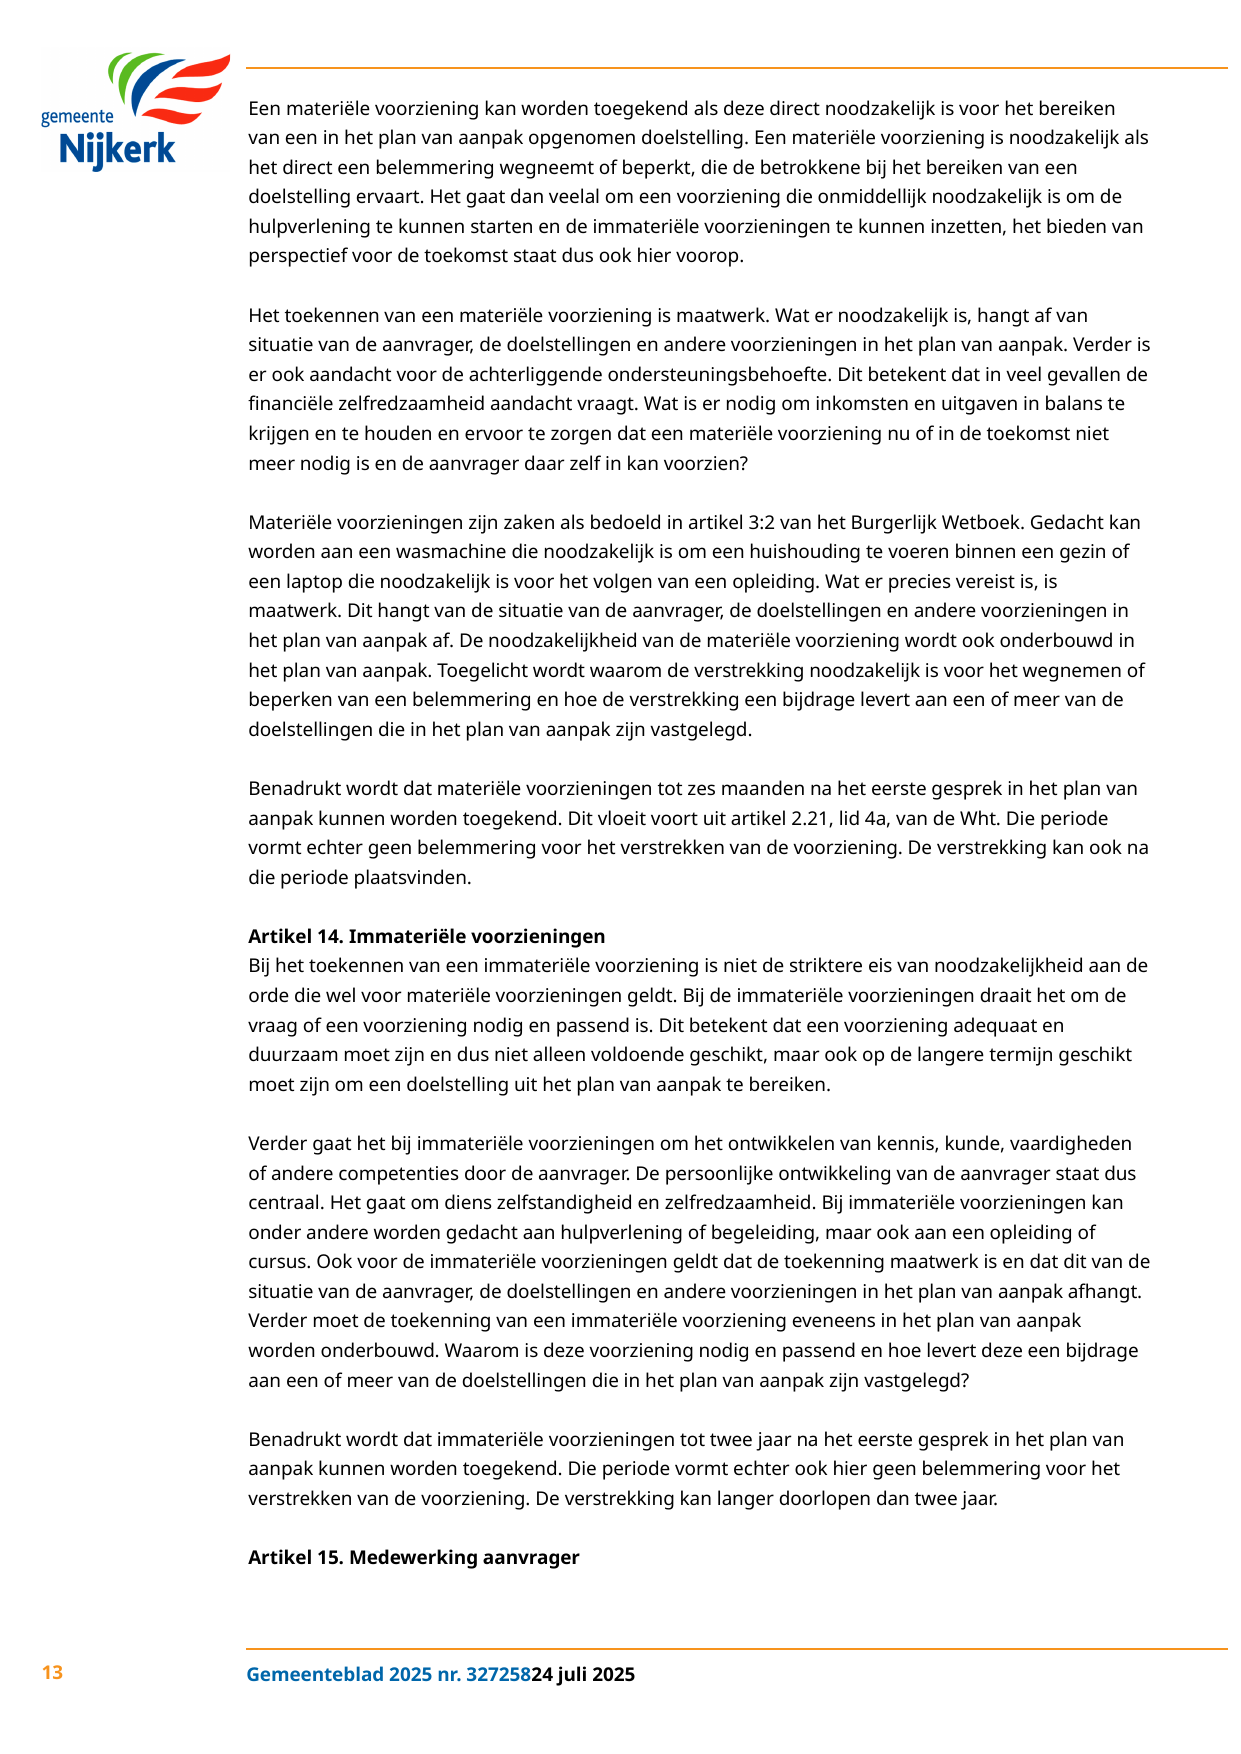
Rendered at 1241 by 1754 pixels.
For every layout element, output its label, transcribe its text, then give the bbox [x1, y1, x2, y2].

text Benadrukt wordt dat materiële voorzieningen tot zes maanden na het eerste gesprek in het plan van aanpak kunnen worden toegekend. Dit vloeit voort uit artikel 2.21, lid 4a, van de Wht. Die periode vormt echter geen belemmering voor het verstrekken van de voorziening. De verstrekking kan ook na die periode plaatsvinden. [248, 775, 1152, 890]
text Artikel 15. Medewerking aanvrager [248, 1544, 1152, 1570]
text Het toekennen van een materiële voorziening is maatwerk. Wat er noodzakelijk is, hangt af van situatie van de aanvrager, de doelstellingen en andere voorzieningen in het plan van aanpak. Verder is er ook aandacht voor de achterliggende ondersteuningsbehoefte. Dit betekent dat in veel gevallen de financiële zelfredzaamheid aandacht vraagt. Wat is er nodig om inkomsten en uitgaven in balans te krijgen en te houden en ervoor te zorgen dat een materiële voorziening nu of in de toekomst niet meer nodig is en de aanvrager daar zelf in kan voorzien? [248, 302, 1152, 476]
picture [41, 47, 231, 172]
text Materiële voorzieningen zijn zaken als bedoeld in artikel 3:2 van het Burgerlijk Wetboek. Gedacht kan worden aan een wasmachine die noodzakelijk is om een huishouding te voeren binnen een gezin of een laptop die noodzakelijk is voor het volgen van een opleiding. Wat er precies vereist is, is maatwerk. Dit hangt van de situatie van de aanvrager, de doelstellingen en andere voorzieningen in het plan van aanpak af. De noodzakelijkheid van de materiële voorziening wordt ook onderbouwd in het plan van aanpak. Toegelicht wordt waarom de verstrekking noodzakelijk is voor het wegnemen of beperken van een belemmering en hoe de verstrekking een bijdrage levert aan een of meer van de doelstellingen die in het plan van aanpak zijn vastgelegd. [248, 509, 1152, 742]
text Benadrukt wordt dat immateriële voorzieningen tot twee jaar na het eerste gesprek in het plan van aanpak kunnen worden toegekend. Die periode vormt echter ook hier geen belemmering voor het verstrekken van de voorziening. De verstrekking kan langer doorlopen dan twee jaar. [248, 1426, 1152, 1511]
text Een materiële voorziening kan worden toegekend als deze direct noodzakelijk is voor het bereiken van een in het plan van aanpak opgenomen doelstelling. Een materiële voorziening is noodzakelijk als het direct een belemmering wegneemt of beperkt, die de betrokkene bij het bereiken van een doelstelling ervaart. Het gaat dan veelal om een voorziening die onmiddellijk noodzakelijk is om de hulpverlening te kunnen starten en de immateriële voorzieningen te kunnen inzetten, het bieden van perspectief voor de toekomst staat dus ook hier voorop. [248, 95, 1152, 268]
text Bij het toekennen van een immateriële voorziening is niet de striktere eis van noodzakelijkheid aan de orde die wel voor materiële voorzieningen geldt. Bij de immateriële voorzieningen draait het om de vraag of een voorziening nodig en passend is. Dit betekent dat een voorziening adequaat en duurzaam moet zijn en dus niet alleen voldoende geschikt, maar ook op de langere termijn geschikt moet zijn om een doelstelling uit het plan van aanpak te bereiken. [248, 953, 1152, 1097]
text Artikel 14. Immateriële voorzieningen [248, 923, 1152, 949]
text Verder gaat het bij immateriële voorzieningen om het ontwikkelen van kennis, kunde, vaardigheden of andere competenties door de aanvrager. De persoonlijke ontwikkeling van de aanvrager staat dus centraal. Het gaat om diens zelfstandigheid en zelfredzaamheid. Bij immateriële voorzieningen kan onder andere worden gedacht aan hulpverlening of begeleiding, maar ook aan een opleiding of cursus. Ook voor de immateriële voorzieningen geldt dat de toekenning maatwerk is en dat dit van de situatie van de aanvrager, de doelstellingen en andere voorzieningen in het plan van aanpak afhangt. Verder moet de toekenning van een immateriële voorziening eveneens in het plan van aanpak worden onderbouwd. Waarom is deze voorziening nodig en passend en hoe levert deze een bijdrage aan een of meer van de doelstellingen die in het plan van aanpak zijn vastgelegd? [248, 1130, 1152, 1393]
